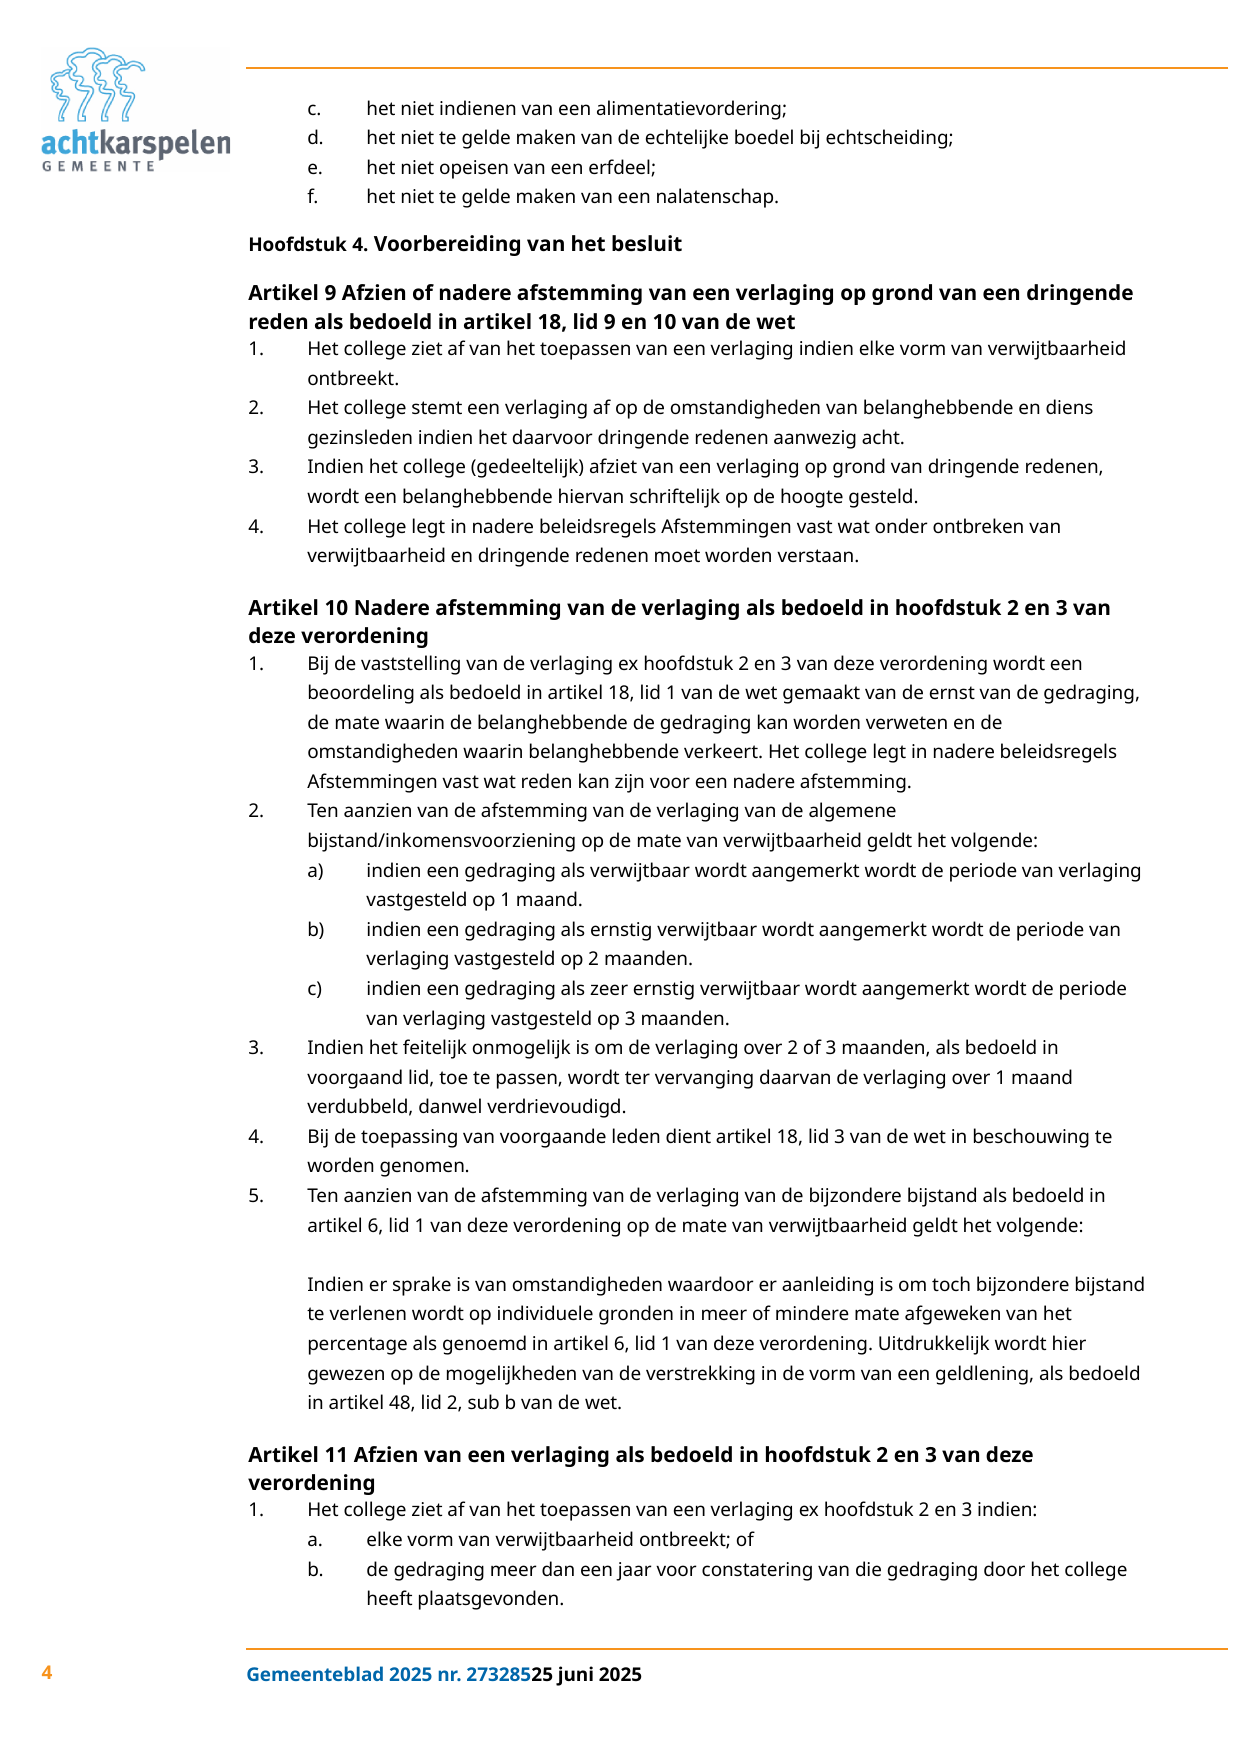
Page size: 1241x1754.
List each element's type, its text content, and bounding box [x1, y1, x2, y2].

list het niet opeisen van een erfdeel; [307, 154, 1152, 180]
list het niet te gelde maken van een nalatenschap. [307, 183, 1152, 209]
list Het college ziet af van het toepassen van een verlaging ex hoofdstuk 2 en 3 indien: [248, 1497, 1152, 1522]
list Indien er sprake is van omstandigheden waardoor er aanleiding is om toch bijzondere bijstand te verlenen wordt op individuele gronden in meer of mindere mate afgeweken van het percentage als genoemd in artikel 6, lid 1 van deze verordening. Uitdrukkelijk wordt hier gewezen op de mogelijkheden van de verstrekking in de vorm van een geldlening, als bedoeld in artikel 48, lid 2, sub b van de wet. [248, 1271, 1152, 1415]
list Bij de toepassing van voorgaande leden dient artikel 18, lid 3 van de wet in beschouwing te worden genomen. [248, 1123, 1152, 1178]
list indien een gedraging als zeer ernstig verwijtbaar wordt aangemerkt wordt de periode van verlaging vastgesteld op 3 maanden. [307, 975, 1152, 1030]
picture [41, 47, 231, 172]
list Indien het feitelijk onmogelijk is om de verlaging over 2 of 3 maanden, als bedoeld in voorgaand lid, toe te passen, wordt ter vervanging daarvan de verlaging over 1 maand verdubbeld, danwel verdrievoudigd. [248, 1034, 1152, 1119]
list de gedraging meer dan een jaar voor constatering van die gedraging door het college heeft plaatsgevonden. [307, 1556, 1152, 1611]
list Bij de vaststelling van de verlaging ex hoofdstuk 2 en 3 van deze verordening wordt een beoordeling als bedoeld in artikel 18, lid 1 van de wet gemaakt van de ernst van de gedraging, de mate waarin de belanghebbende de gedraging kan worden verweten en de omstandigheden waarin belanghebbende verkeert. Het college legt in nadere beleidsregels Afstemmingen vast wat reden kan zijn voor een nadere afstemming. [248, 650, 1152, 794]
list Het college stemt een verlaging af op de omstandigheden van belanghebbende en diens gezinsleden indien het daarvoor dringende redenen aanwezig acht. [248, 394, 1152, 450]
list Het college ziet af van het toepassen van een verlaging indien elke vorm van verwijtbaarheid ontbreekt. [248, 335, 1152, 391]
list indien een gedraging als verwijtbaar wordt aangemerkt wordt de periode van verlaging vastgesteld op 1 maand. [307, 857, 1152, 912]
text Artikel 10 Nadere afstemming van de verlaging als bedoeld in hoofdstuk 2 en 3 van deze verordening [248, 593, 1152, 650]
list elke vorm van verwijtbaarheid ontbreekt; of [307, 1526, 1152, 1552]
list Indien het college (gedeeltelijk) afziet van een verlaging op grond van dringende redenen, wordt een belanghebbende hiervan schriftelijk op de hoogte gesteld. [248, 454, 1152, 509]
text Artikel 11 Afzien van een verlaging als bedoeld in hoofdstuk 2 en 3 van deze verordening [248, 1440, 1152, 1497]
list Het college legt in nadere beleidsregels Afstemmingen vast wat onder ontbreken van verwijtbaarheid en dringende redenen moet worden verstaan. [248, 513, 1152, 568]
list Ten aanzien van de afstemming van de verlaging van de bijzondere bijstand als bedoeld in artikel 6, lid 1 van deze verordening op de mate van verwijtbaarheid geldt het volgende: [248, 1182, 1152, 1237]
text Artikel 9 Afzien of nadere afstemming van een verlaging op grond van een dringende reden als bedoeld in artikel 18, lid 9 en 10 van de wet [248, 278, 1152, 335]
text Hoofdstuk 4. Voorbereiding van het besluit [248, 229, 1152, 258]
list Ten aanzien van de afstemming van de verlaging van de algemene bijstand/inkomensvoorziening op de mate van verwijtbaarheid geldt het volgende: [248, 798, 1152, 853]
list het niet te gelde maken van de echtelijke boedel bij echtscheiding; [307, 124, 1152, 150]
list het niet indienen van een alimentatievordering; [307, 95, 1152, 121]
list indien een gedraging als ernstig verwijtbaar wordt aangemerkt wordt de periode van verlaging vastgesteld op 2 maanden. [307, 916, 1152, 971]
